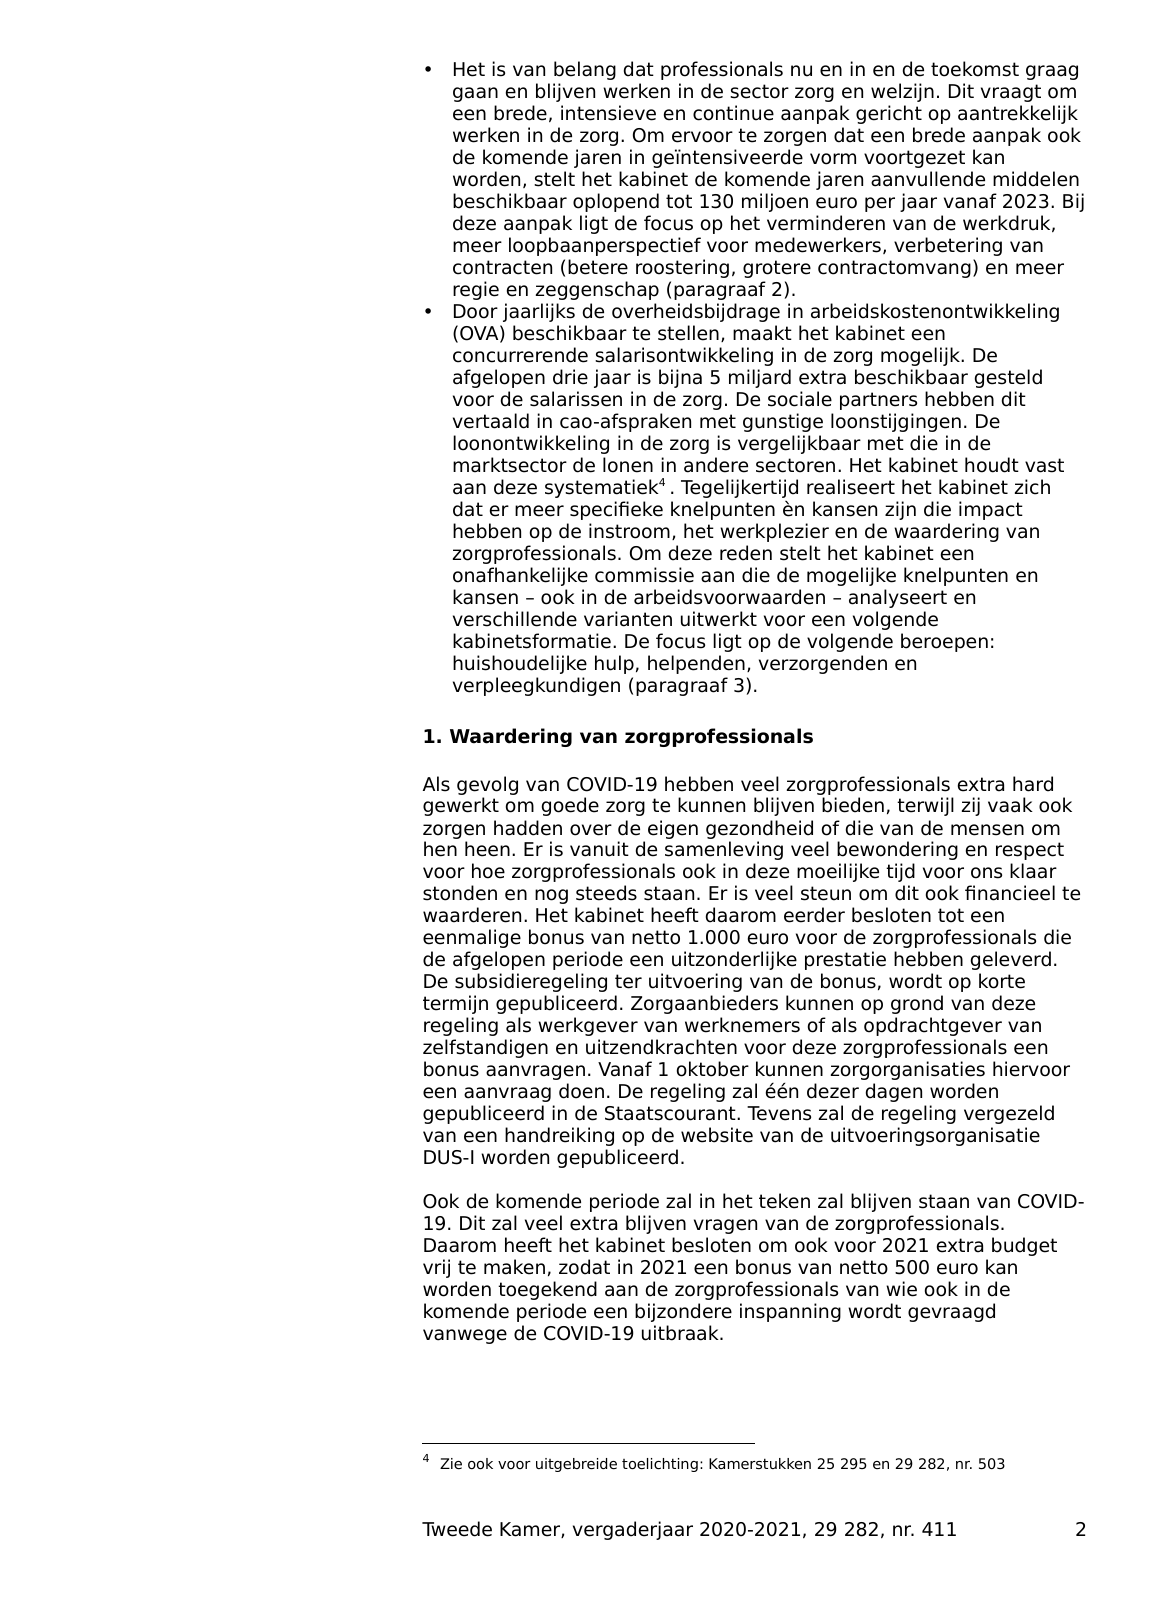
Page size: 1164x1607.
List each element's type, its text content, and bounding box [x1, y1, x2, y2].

text • Door jaarlijks de overheidsbijdrage in arbeidskostenontwikkeling (OVA) beschikbaar te stellen, maakt het kabinet een concurrerende salarisontwikkeling in de zorg mogelijk. De afgelopen drie jaar is bijna 5 miljard extra beschikbaar gesteld voor de salarissen in de zorg. De sociale partners hebben dit vertaald in cao-afspraken met gunstige loonstijgingen. De loonontwikkeling in de zorg is vergelijkbaar met die in de marktsector de lonen in andere sectoren. Het kabinet houdt vast aan deze systematiek. Tegelijkertijd realiseert het kabinet zich dat er meer specifieke knelpunten èn kansen zijn die impact hebben op de instroom, het werkplezier en de waardering van zorgprofessionals. Om deze reden stelt het kabinet een onafhankelijke commissie aan die de mogelijke knelpunten en kansen – ook in de arbeidsvoorwaarden – analyseert en verschillende varianten uitwerkt voor een volgende kabinetsformatie. De focus ligt op de volgende beroepen: huishoudelijke hulp, helpenden, verzorgenden en verpleegkundigen (paragraaf 3). [422, 301, 1087, 696]
text Als gevolg van COVID-19 hebben veel zorgprofessionals extra hard gewerkt om goede zorg te kunnen blijven bieden, terwijl zij vaak ook zorgen hadden over de eigen gezondheid of die van de mensen om hen heen. Er is vanuit de samenleving veel bewondering en respect voor hoe zorgprofessionals ook in deze moeilijke tijd voor ons klaar stonden en nog steeds staan. Er is veel steun om dit ook financieel te waarderen. Het kabinet heeft daarom eerder besloten tot een eenmalige bonus van netto 1.000 euro voor de zorgprofessionals die de afgelopen periode een uitzonderlijke prestatie hebben geleverd. De subsidieregeling ter uitvoering van de bonus, wordt op korte termijn gepubliceerd. Zorgaanbieders kunnen op grond van deze regeling als werkgever van werknemers of als opdrachtgever van zelfstandigen en uitzendkrachten voor deze zorgprofessionals een bonus aanvragen. Vanaf 1 oktober kunnen zorgorganisaties hiervoor een aanvraag doen. De regeling zal één dezer dagen worden gepubliceerd in de Staatscourant. Tevens zal de regeling vergezeld van een handreiking op de website van de uitvoeringsorganisatie DUS-I worden gepubliceerd. [422, 773, 1087, 1169]
text Ook de komende periode zal in het teken zal blijven staan van COVID-19. Dit zal veel extra blijven vragen van de zorgprofessionals. Daarom heeft het kabinet besloten om ook voor 2021 extra budget vrij te maken, zodat in 2021 een bonus van netto 500 euro kan worden toegekend aan de zorgprofessionals van wie ook in de komende periode een bijzondere inspanning wordt gevraagd vanwege de COVID-19 uitbraak. [422, 1191, 1087, 1345]
subtitle 1. Waardering van zorgprofessionals [422, 726, 1087, 748]
text • Het is van belang dat professionals nu en in en de toekomst graag gaan en blijven werken in de sector zorg en welzijn. Dit vraagt om een brede, intensieve en continue aanpak gericht op aantrekkelijk werken in de zorg. Om ervoor te zorgen dat een brede aanpak ook de komende jaren in geïntensiveerde vorm voortgezet kan worden, stelt het kabinet de komende jaren aanvullende middelen beschikbaar oplopend tot 130 miljoen euro per jaar vanaf 2023. Bij deze aanpak ligt de focus op het verminderen van de werkdruk, meer loopbaanperspectief voor medewerkers, verbetering van contracten (betere roostering, grotere contractomvang) en meer regie en zeggenschap (paragraaf 2). [422, 59, 1087, 301]
text Zie ook voor uitgebreide toelichting: Kamerstukken 25 295 en 29 282, nr. 503 [422, 1452, 1087, 1474]
